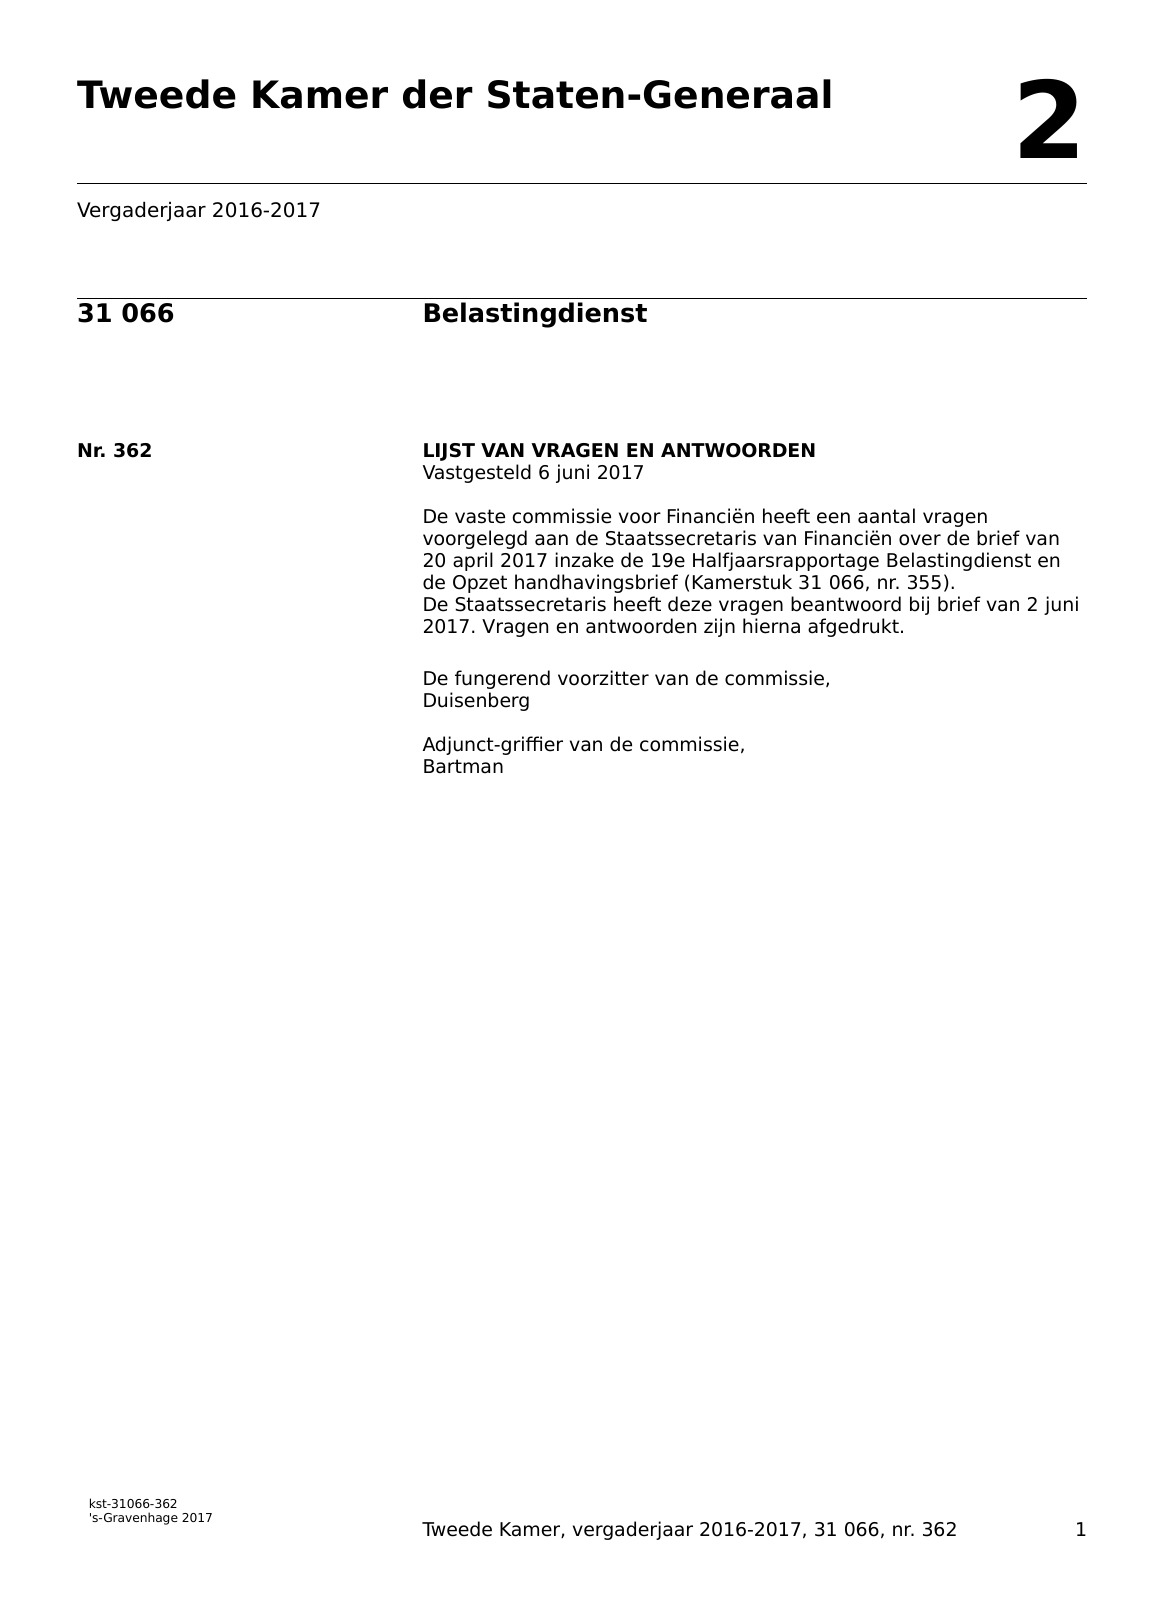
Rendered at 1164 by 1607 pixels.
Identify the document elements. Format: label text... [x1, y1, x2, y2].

table_header Tweede Kamer der Staten-Generaal [77, 59, 886, 183]
text 's-Gravenhage 2017 [88, 1511, 323, 1525]
text Vastgesteld 6 juni 2017 [422, 462, 1087, 484]
text De fungerend voorzitter van de commissie, Duisenberg [422, 668, 1087, 712]
table_header 2 [886, 59, 1087, 183]
text De Staatssecretaris heeft deze vragen beantwoord bij brief van 2 juni 2017. Vragen en antwoorden zijn hierna afgedrukt. [422, 594, 1087, 638]
subtitle 31 066 Belastingdienst [77, 299, 1087, 329]
text De vaste commissie voor Financiën heeft een aantal vragen voorgelegd aan de Staatssecretaris van Financiën over de brief van 20 april 2017 inzake de 19e Halfjaarsrapportage Belastingdienst en de Opzet handhavingsbrief (Kamerstuk 31 066, nr. 355). [422, 506, 1087, 594]
text kst-31066-362 [88, 1497, 323, 1511]
table_cell Vergaderjaar 2016-2017 [77, 184, 1087, 298]
text Adjunct-griffier van de commissie, Bartman [422, 734, 1087, 778]
subtitle Nr. 362 LIJST VAN VRAGEN EN ANTWOORDEN [77, 440, 1087, 462]
